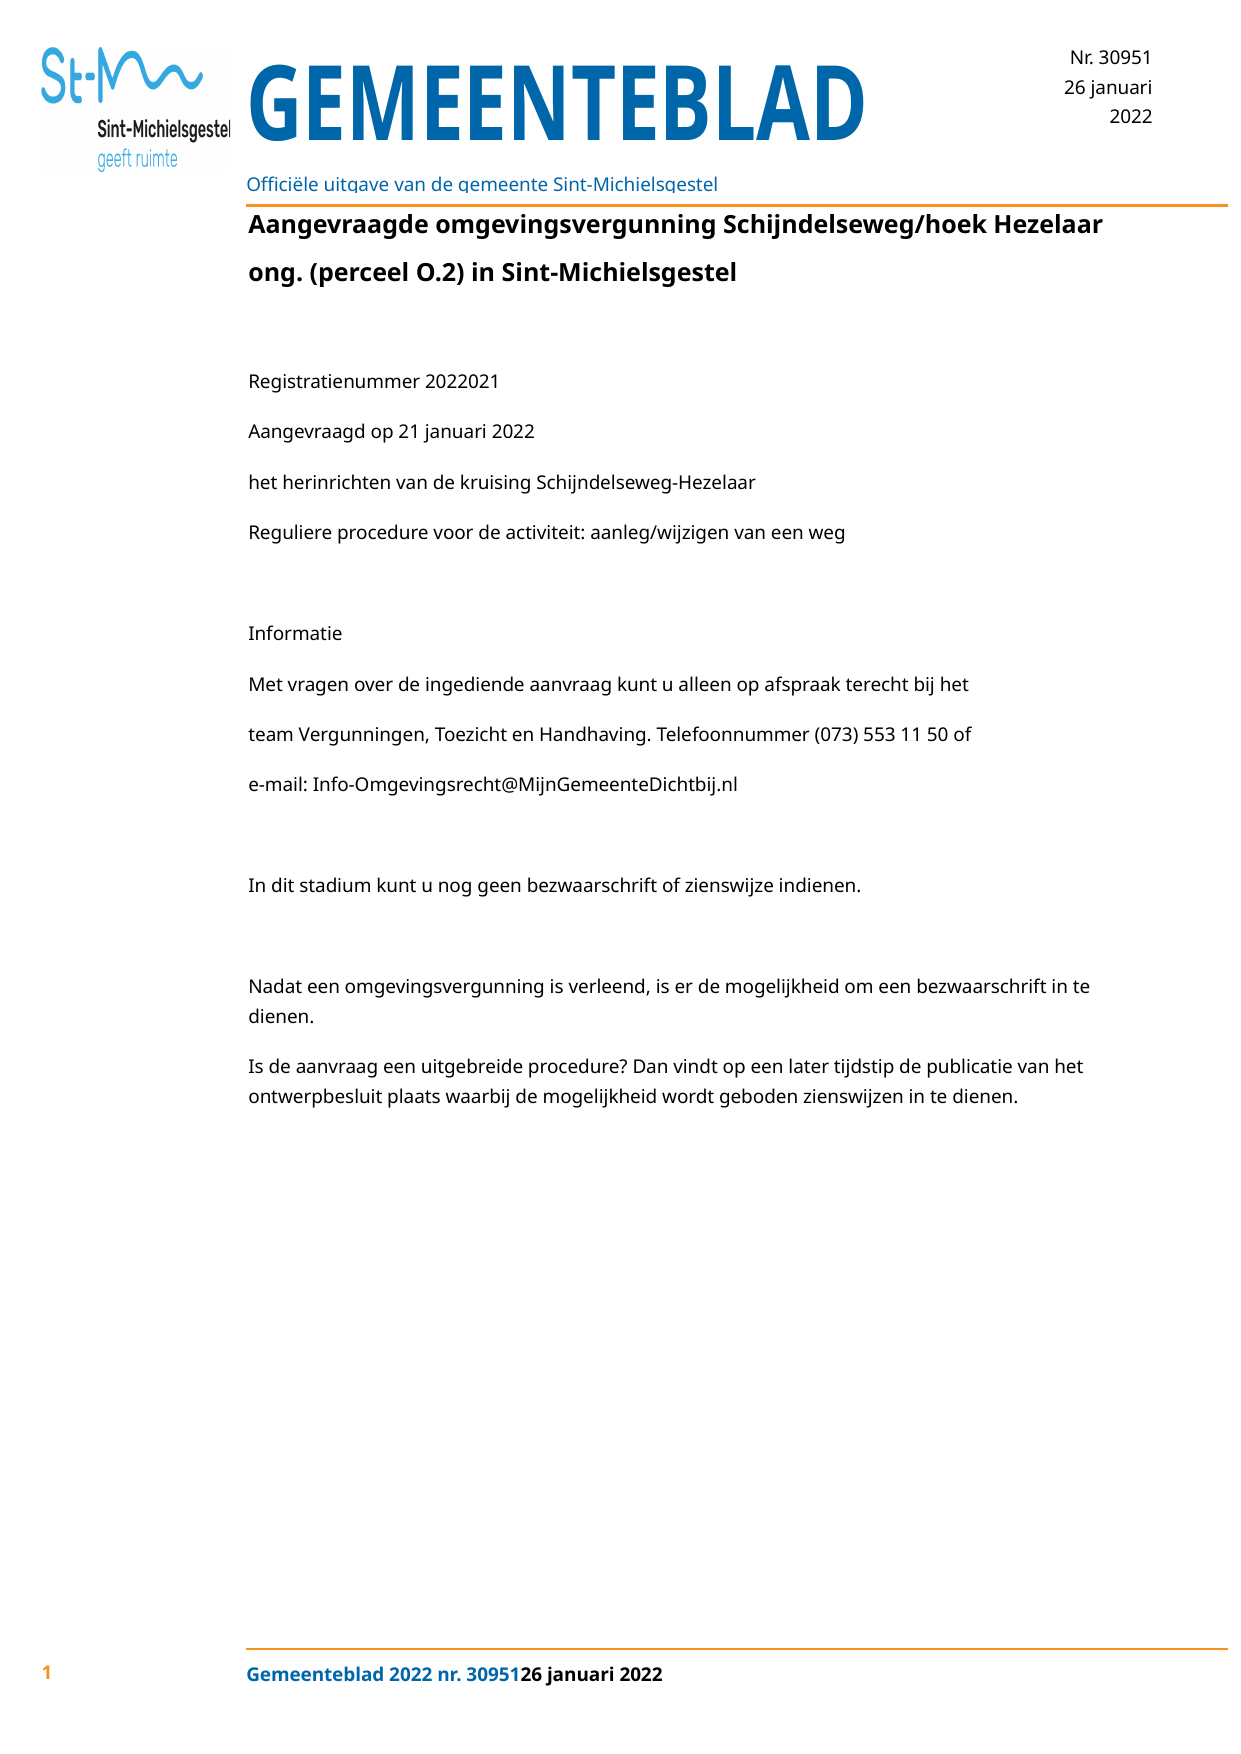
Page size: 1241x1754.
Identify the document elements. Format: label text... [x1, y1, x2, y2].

text Aangevraagde omgevingsvergunning Schijndelseweg/hoek Hezelaar ong. (perceel O.2) in Sint-Michielsgestel [248, 207, 1152, 288]
text Aangevraagd op 21 januari 2022 [248, 419, 1152, 444]
text Nadat een omgevingsvergunning is verleend, is er de mogelijkheid om een bezwaarschrift in te dienen. [248, 973, 1152, 1029]
text Reguliere procedure voor de activiteit: aanleg/wijzigen van een weg [248, 519, 1152, 545]
text Is de aanvraag een uitgebreide procedure? Dan vindt op een later tijdstip de publicatie van het ontwerpbesluit plaats waarbij de mogelijkheid wordt geboden zienswijzen in te dienen. [248, 1053, 1152, 1109]
text het herinrichten van de kruising Schijndelseweg-Hezelaar [248, 469, 1152, 495]
picture [41, 47, 231, 172]
text In dit stadium kunt u nog geen bezwaarschrift of zienswijze indienen. [248, 872, 1152, 898]
text Registratienummer 2022021 [248, 368, 1152, 394]
text Informatie [248, 620, 1152, 646]
text Met vragen over de ingediende aanvraag kunt u alleen op afspraak terecht bij het [248, 671, 1152, 697]
text team Vergunningen, Toezicht en Handhaving. Telefoonnummer (073) 553 11 50 of [248, 721, 1152, 747]
text e-mail: Info-Omgevingsrecht@MijnGemeenteDichtbij.nl [248, 772, 1152, 797]
